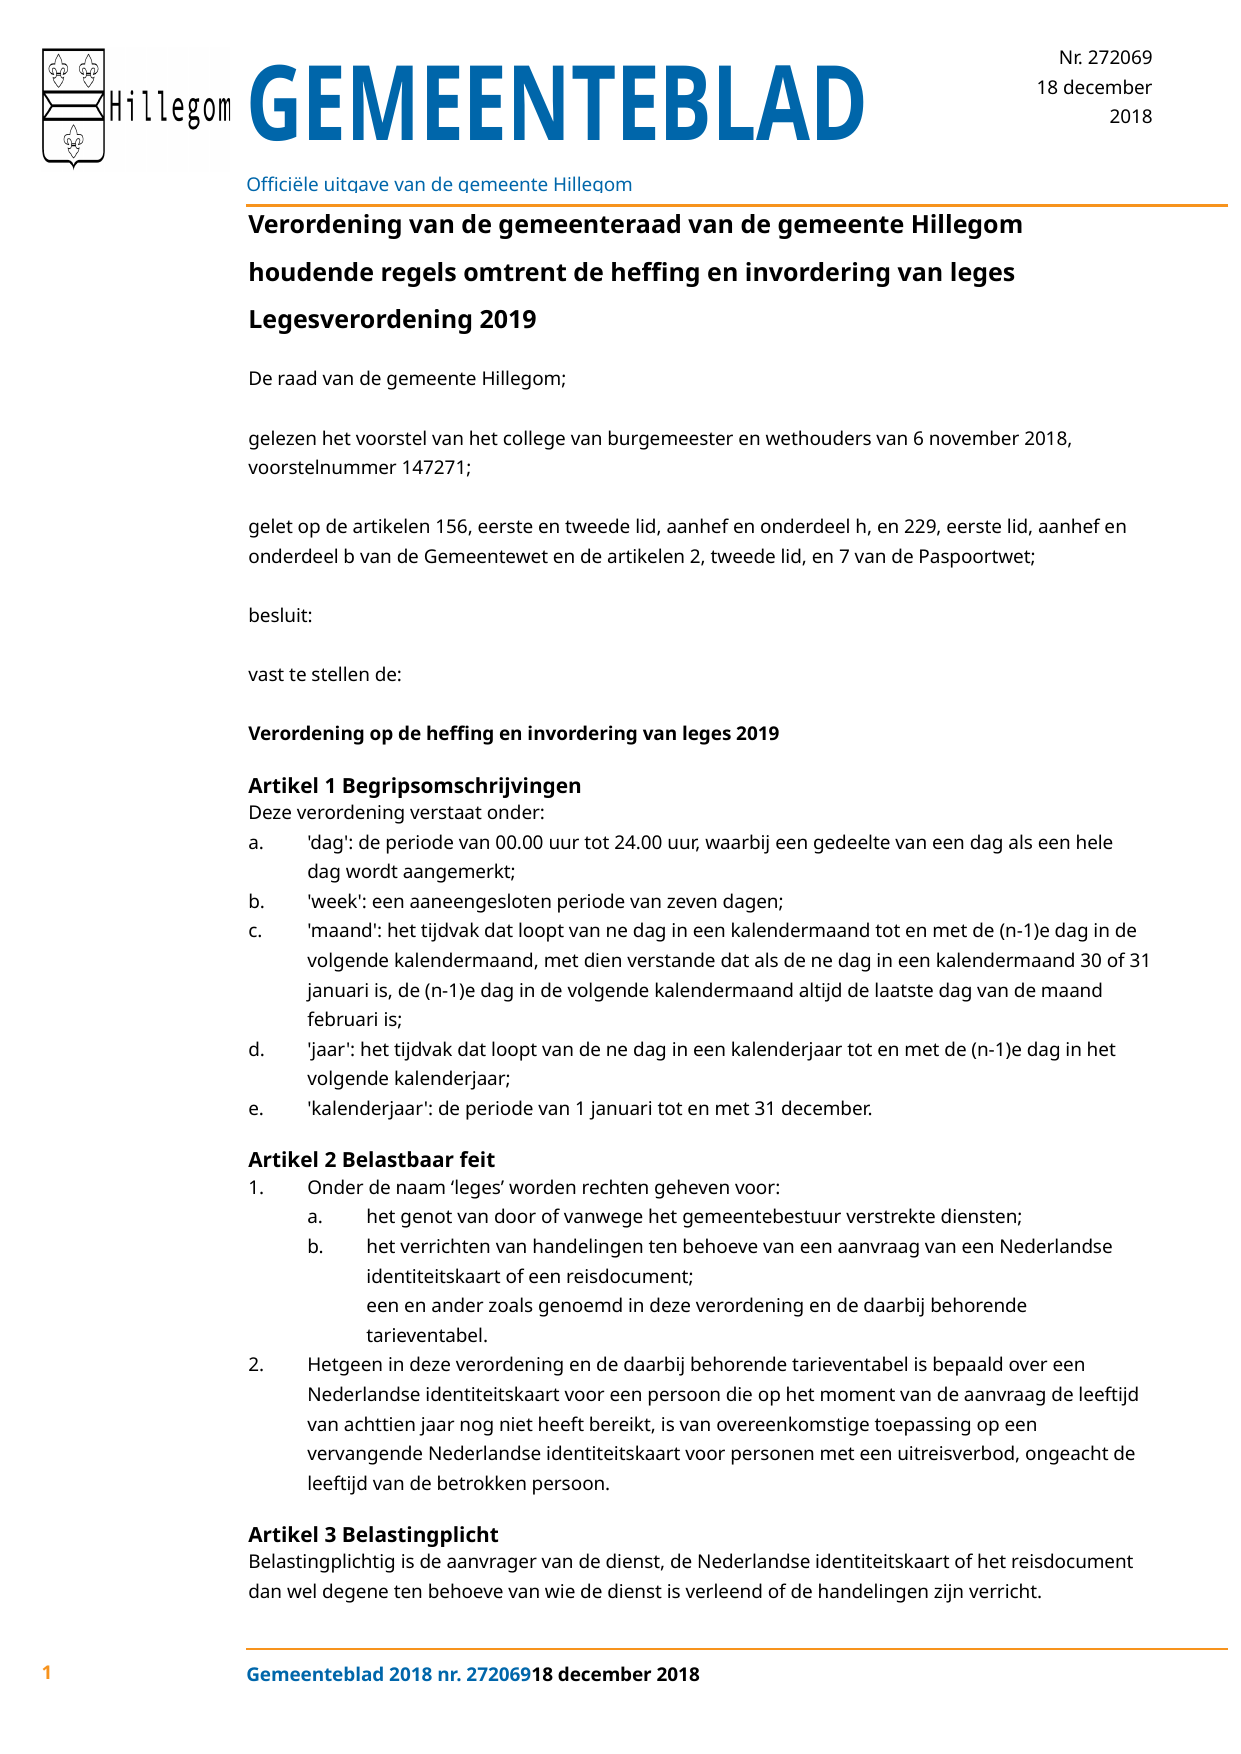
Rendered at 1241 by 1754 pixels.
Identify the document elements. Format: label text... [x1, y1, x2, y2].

list het verrichten van handelingen ten behoeve van een aanvraag van een Nederlandse identiteitskaart of een reisdocument; [307, 1233, 1152, 1288]
list 'jaar': het tijdvak dat loopt van de ne dag in een kalenderjaar tot en met de (n-1)e dag in het volgende kalenderjaar; [248, 1036, 1152, 1091]
text Artikel 3 Belastingplicht [248, 1520, 1152, 1549]
list Onder de naam ‘leges’ worden rechten geheven voor: [248, 1174, 1152, 1200]
text gelezen het voorstel van het college van burgemeester en wethouders van 6 november 2018, voorstelnummer 147271; [248, 425, 1152, 480]
list Hetgeen in deze verordening en de daarbij behorende tarieventabel is bepaald over een Nederlandse identiteitskaart voor een persoon die op het moment van de aanvraag de leeftijd van achttien jaar nog niet heeft bereikt, is van overeenkomstige toepassing op een vervangende Nederlandse identiteitskaart voor personen met een uitreisverbod, ongeacht de leeftijd van de betrokken persoon. [248, 1352, 1152, 1496]
picture [41, 47, 231, 172]
text Verordening op de heffing en invordering van leges 2019 [248, 721, 1152, 746]
list 'kalenderjaar': de periode van 1 januari tot en met 31 december. [248, 1095, 1152, 1121]
text gelet op de artikelen 156, eerste en tweede lid, aanhef en onderdeel h, en 229, eerste lid, aanhef en onderdeel b van de Gemeentewet en de artikelen 2, tweede lid, en 7 van de Paspoortwet; [248, 513, 1152, 569]
text Verordening van de gemeenteraad van de gemeente Hillegom houdende regels omtrent de heffing en invordering van leges Legesverordening 2019 [248, 207, 1152, 336]
text besluit: [248, 602, 1152, 628]
list 'maand': het tijdvak dat loopt van ne dag in een kalendermaand tot en met de (n-1)e dag in de volgende kalendermaand, met dien verstande dat als de ne dag in een kalendermaand 30 of 31 januari is, de (n-1)e dag in de volgende kalendermaand altijd de laatste dag van de maand februari is; [248, 918, 1152, 1032]
text Artikel 2 Belastbaar feit [248, 1146, 1152, 1174]
text vast te stellen de: [248, 661, 1152, 687]
text De raad van de gemeente Hillegom; [248, 366, 1152, 391]
list 'dag': de periode van 00.00 uur tot 24.00 uur, waarbij een gedeelte van een dag als een hele dag wordt aangemerkt; [248, 829, 1152, 884]
text Deze verordening verstaat onder: [248, 799, 1152, 825]
list een en ander zoals genoemd in deze verordening en de daarbij behorende tarieventabel. [307, 1292, 1152, 1348]
list 'week': een aaneengesloten periode van zeven dagen; [248, 888, 1152, 914]
text Belastingplichtig is de aanvrager van de dienst, de Nederlandse identiteitskaart of het reisdocument dan wel degene ten behoeve van wie de dienst is verleend of de handelingen zijn verricht. [248, 1549, 1152, 1604]
list het genot van door of vanwege het gemeentebestuur verstrekte diensten; [307, 1204, 1152, 1229]
text Artikel 1 Begripsomschrijvingen [248, 771, 1152, 799]
